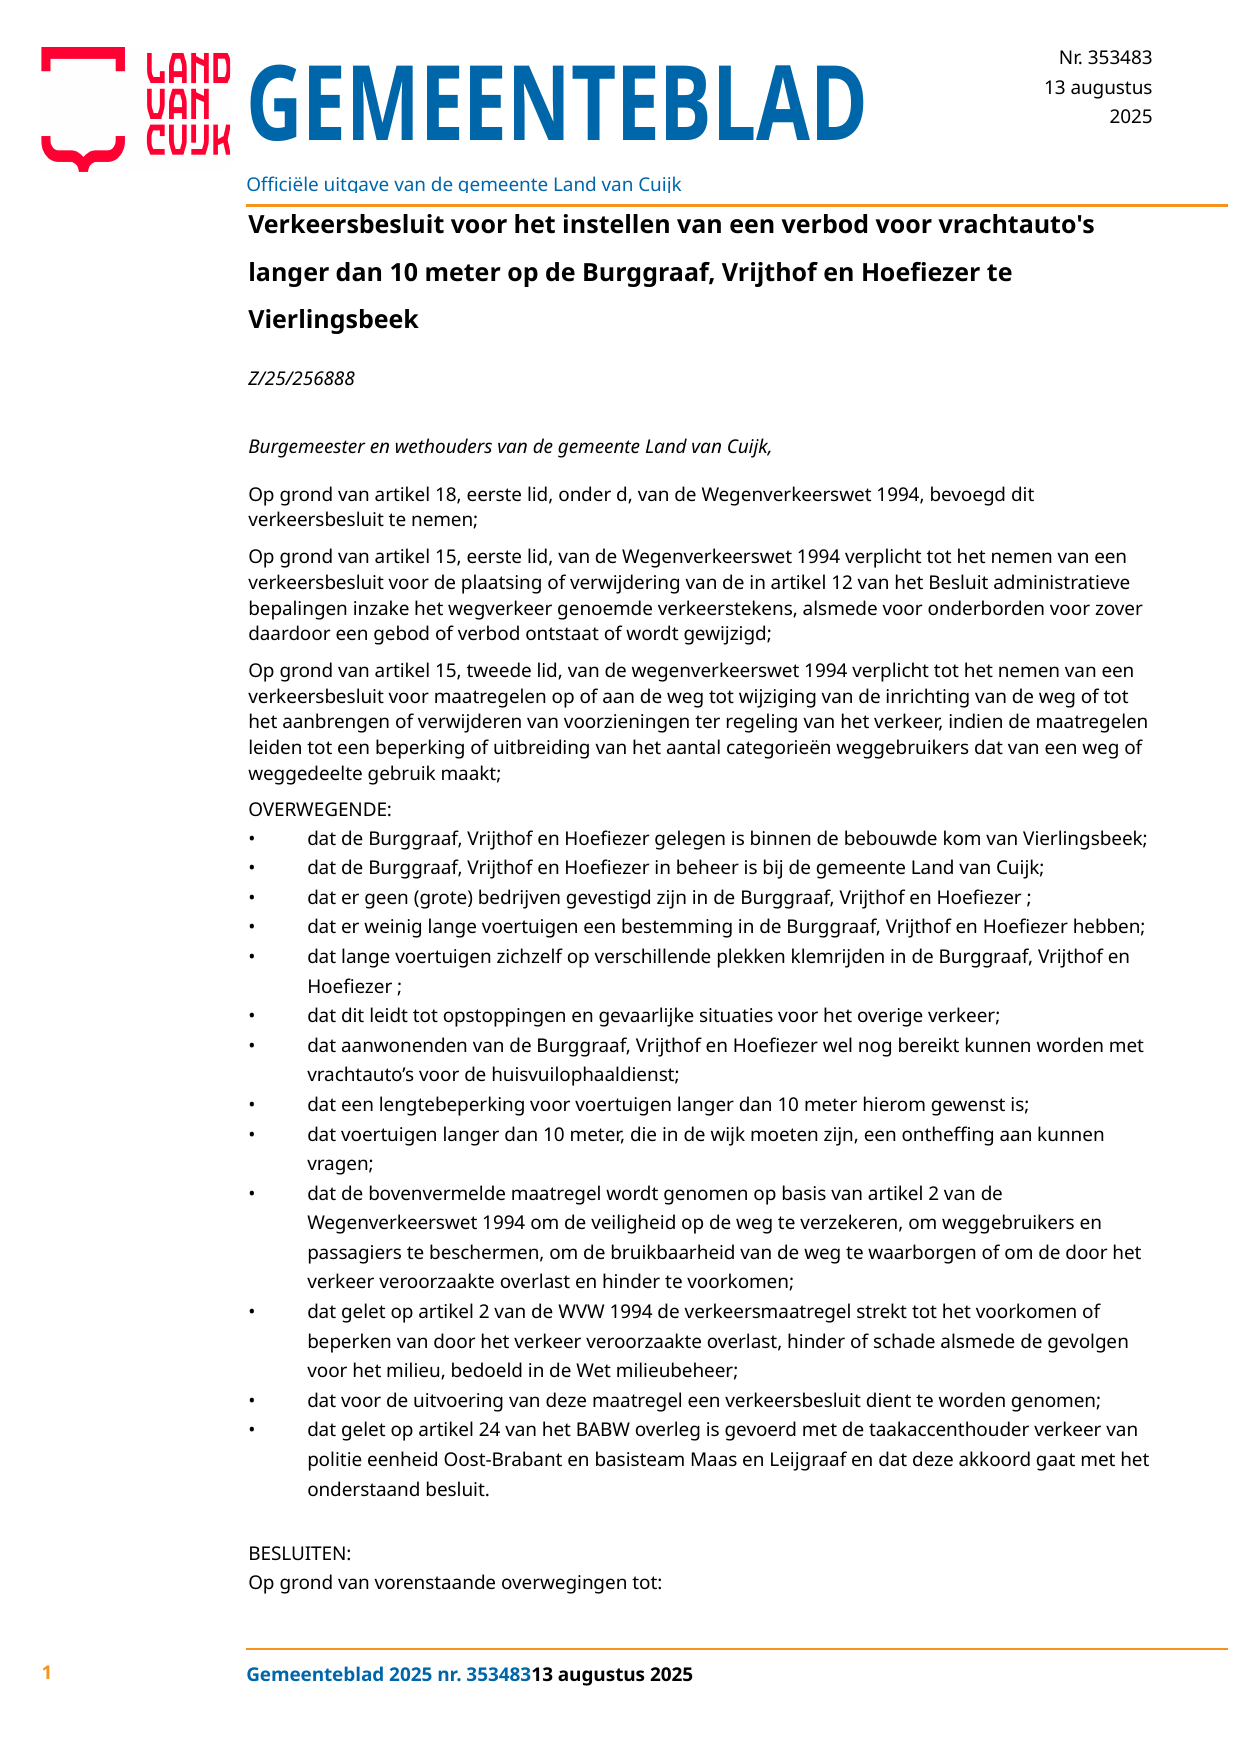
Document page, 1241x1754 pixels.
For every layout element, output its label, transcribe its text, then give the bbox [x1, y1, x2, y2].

list dat de Burggraaf, Vrijthof en Hoefiezer gelegen is binnen de bebouwde kom van Vierlingsbeek; [248, 825, 1152, 851]
text Op grond van vorenstaande overwegingen tot: [248, 1569, 1152, 1595]
list dat lange voertuigen zichzelf op verschillende plekken klemrijden in de Burggraaf, Vrijthof en Hoefiezer ; [248, 943, 1152, 999]
list dat gelet op artikel 2 van de WVW 1994 de verkeersmaatregel strekt tot het voorkomen of beperken van door het verkeer veroorzaakte overlast, hinder of schade alsmede de gevolgen voor het milieu, bedoeld in de Wet milieubeheer; [248, 1298, 1152, 1383]
text Op grond van artikel 18, eerste lid, onder d, van de Wegenverkeerswet 1994, bevoegd dit verkeersbesluit te nemen; [248, 481, 1152, 532]
list dat voertuigen langer dan 10 meter, die in de wijk moeten zijn, een ontheffing aan kunnen vragen; [248, 1121, 1152, 1176]
list dat een lengtebeperking voor voertuigen langer dan 10 meter hierom gewenst is; [248, 1091, 1152, 1117]
list dat dit leidt tot opstoppingen en gevaarlijke situaties voor het overige verkeer; [248, 1002, 1152, 1028]
text Verkeersbesluit voor het instellen van een verbod voor vrachtauto's langer dan 10 meter op de Burggraaf, Vrijthof en Hoefiezer te Vierlingsbeek [248, 207, 1152, 336]
text BESLUITEN: [248, 1540, 1152, 1566]
picture [41, 47, 231, 172]
list dat gelet op artikel 24 van het BABW overleg is gevoerd met de taakaccenthouder verkeer van politie eenheid Oost-Brabant en basisteam Maas en Leijgraaf en dat deze akkoord gaat met het onderstaand besluit. [248, 1417, 1152, 1502]
text Op grond van artikel 15, eerste lid, van de Wegenverkeerswet 1994 verplicht tot het nemen van een verkeersbesluit voor de plaatsing of verwijdering van de in artikel 12 van het Besluit administratieve bepalingen inzake het wegverkeer genoemde verkeerstekens, alsmede voor onderborden voor zover daardoor een gebod of verbod ontstaat of wordt gewijzigd; [248, 543, 1152, 646]
list dat de Burggraaf, Vrijthof en Hoefiezer in beheer is bij de gemeente Land van Cuijk; [248, 854, 1152, 880]
list dat voor de uitvoering van deze maatregel een verkeersbesluit dient te worden genomen; [248, 1387, 1152, 1413]
list dat de bovenvermelde maatregel wordt genomen op basis van artikel 2 van de Wegenverkeerswet 1994 om de veiligheid op de weg te verzekeren, om weggebruikers en passagiers te beschermen, om de bruikbaarheid van de weg te waarborgen of om de door het verkeer veroorzaakte overlast en hinder te voorkomen; [248, 1180, 1152, 1294]
list dat er weinig lange voertuigen een bestemming in de Burggraaf, Vrijthof en Hoefiezer hebben; [248, 914, 1152, 939]
text Z/25/256888 [248, 366, 1152, 391]
text Op grond van artikel 15, tweede lid, van de wegenverkeerswet 1994 verplicht tot het nemen van een verkeersbesluit voor maatregelen op of aan de weg tot wijziging van de inrichting van de weg of tot het aanbrengen of verwijderen van voorzieningen ter regeling van het verkeer, indien de maatregelen leiden tot een beperking of uitbreiding van het aantal categorieën weggebruikers dat van een weg of weggedeelte gebruik maakt; [248, 657, 1152, 786]
text OVERWEGENDE: [248, 797, 1152, 822]
list dat aanwonenden van de Burggraaf, Vrijthof en Hoefiezer wel nog bereikt kunnen worden met vrachtauto’s voor de huisvuilophaaldienst; [248, 1032, 1152, 1087]
list dat er geen (grote) bedrijven gevestigd zijn in de Burggraaf, Vrijthof en Hoefiezer ; [248, 884, 1152, 910]
text Burgemeester en wethouders van de gemeente Land van Cuijk, [248, 433, 1152, 459]
